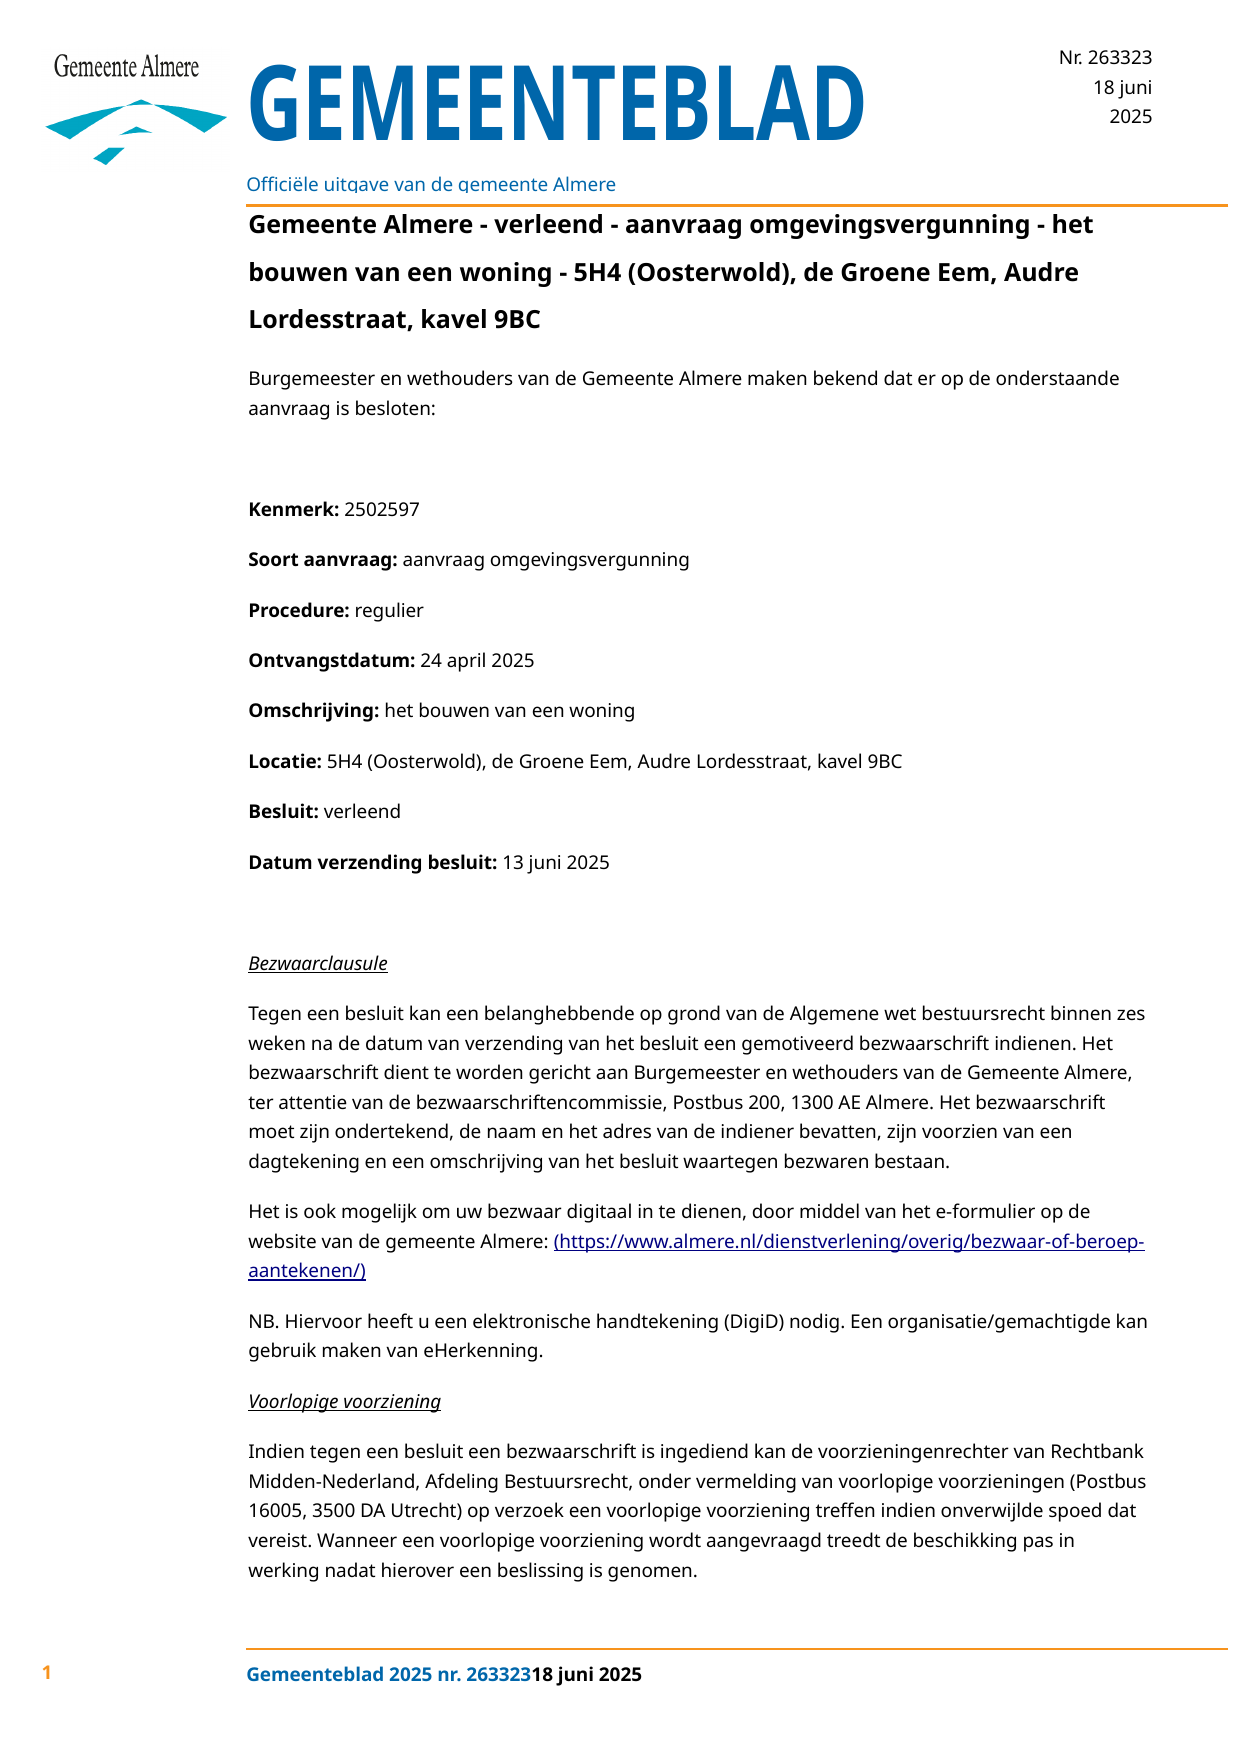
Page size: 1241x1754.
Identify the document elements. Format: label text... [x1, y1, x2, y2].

text Locatie: 5H4 (Oosterwold), de Groene Eem, Audre Lordesstraat, kavel 9BC [248, 748, 1152, 774]
text Soort aanvraag: aanvraag omgevingsvergunning [248, 546, 1152, 572]
picture [41, 47, 231, 172]
text Voorlopige voorziening [248, 1388, 1152, 1414]
text Gemeente Almere - verleend - aanvraag omgevingsvergunning - het bouwen van een woning - 5H4 (Oosterwold), de Groene Eem, Audre Lordesstraat, kavel 9BC [248, 207, 1152, 336]
text Kenmerk: 2502597 [248, 496, 1152, 522]
text Het is ook mogelijk om uw bezwaar digitaal in te dienen, door middel van het e-formulier op de website van de gemeente Almere: (https://www.almere.nl/dienstverlening/overig/bezwaar-of-beroep-aantekenen/) [248, 1198, 1152, 1283]
text Tegen een besluit kan een belanghebbende op grond van de Algemene wet bestuursrecht binnen zes weken na de datum van verzending van het besluit een gemotiveerd bezwaarschrift indienen. Het bezwaarschrift dient te worden gericht aan Burgemeester en wethouders van de Gemeente Almere, ter attentie van de bezwaarschriftencommissie, Postbus 200, 1300 AE Almere. Het bezwaarschrift moet zijn ondertekend, de naam en het adres van de indiener bevatten, zijn voorzien van een dagtekening en een omschrijving van het besluit waartegen bezwaren bestaan. [248, 1000, 1152, 1174]
text Burgemeester en wethouders van de Gemeente Almere maken bekend dat er op de onderstaande aanvraag is besloten: [248, 366, 1152, 421]
text Indien tegen een besluit een bezwaarschrift is ingediend kan de voorzieningenrechter van Rechtbank Midden-Nederland, Afdeling Bestuursrecht, onder vermelding van voorlopige voorzieningen (Postbus 16005, 3500 DA Utrecht) op verzoek een voorlopige voorziening treffen indien onverwijlde spoed dat vereist. Wanneer een voorlopige voorziening wordt aangevraagd treedt de beschikking pas in werking nadat hierover een beslissing is genomen. [248, 1438, 1152, 1582]
text Besluit: verleend [248, 798, 1152, 824]
text Ontvangstdatum: 24 april 2025 [248, 647, 1152, 673]
text Procedure: regulier [248, 597, 1152, 622]
text Bezwaarclausule [248, 950, 1152, 975]
text Datum verzending besluit: 13 juni 2025 [248, 849, 1152, 874]
text Omschrijving: het bouwen van een woning [248, 698, 1152, 723]
text NB. Hiervoor heeft u een elektronische handtekening (DigiD) nodig. Een organisatie/gemachtigde kan gebruik maken van eHerkenning. [248, 1308, 1152, 1363]
